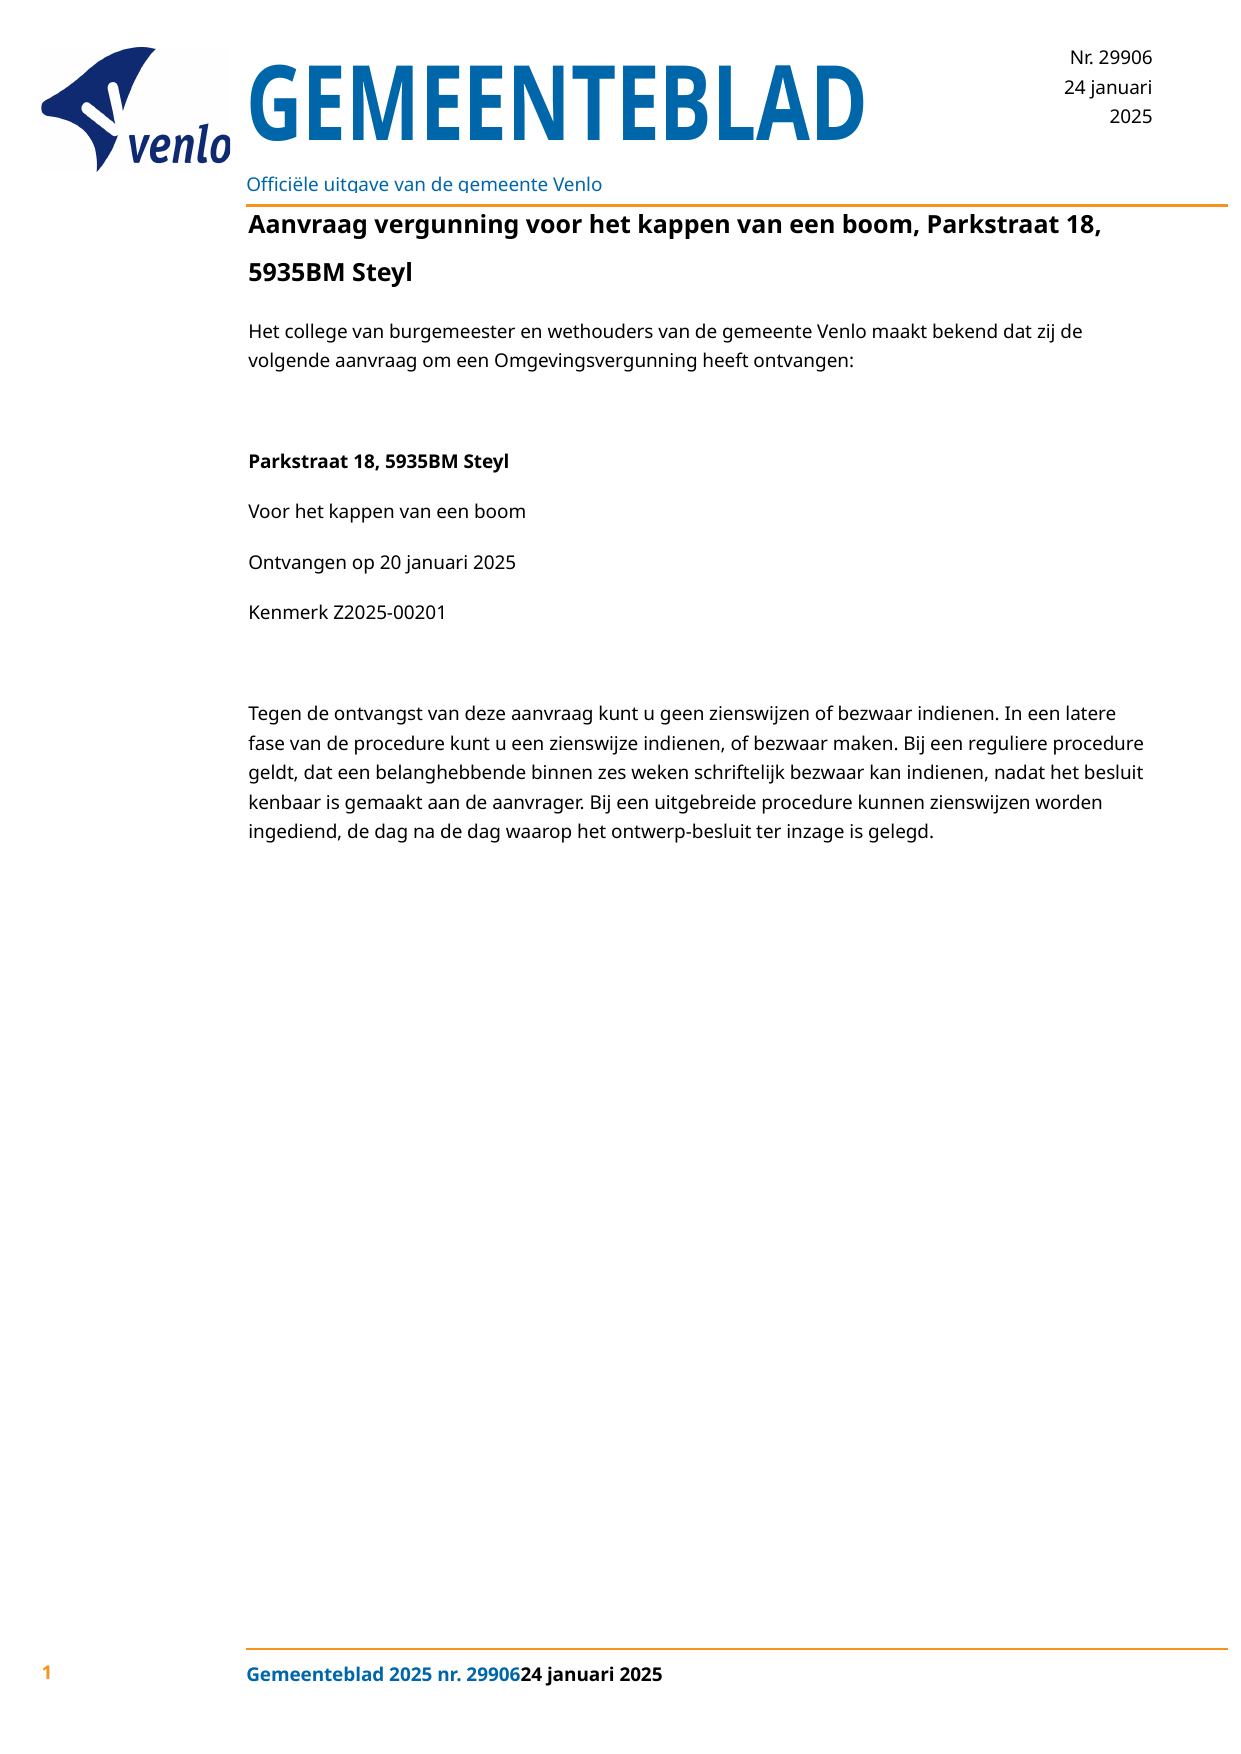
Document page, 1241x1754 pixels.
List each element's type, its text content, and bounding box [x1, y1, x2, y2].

text Parkstraat 18, 5935BM Steyl [248, 448, 1152, 474]
picture [41, 47, 231, 172]
text Aanvraag vergunning voor het kappen van een boom, Parkstraat 18, 5935BM Steyl [248, 207, 1152, 288]
text Ontvangen op 20 januari 2025 [248, 549, 1152, 575]
text Het college van burgemeester en wethouders van de gemeente Venlo maakt bekend dat zij de volgende aanvraag om een Omgevingsvergunning heeft ontvangen: [248, 318, 1152, 373]
text Kenmerk Z2025-00201 [248, 599, 1152, 625]
text Voor het kappen van een boom [248, 499, 1152, 524]
text Tegen de ontvangst van deze aanvraag kunt u geen zienswijzen of bezwaar indienen. In een latere fase van de procedure kunt u een zienswijze indienen, of bezwaar maken. Bij een reguliere procedure geldt, dat een belanghebbende binnen zes weken schriftelijk bezwaar kan indienen, nadat het besluit kenbaar is gemaakt aan de aanvrager. Bij een uitgebreide procedure kunnen zienswijzen worden ingediend, de dag na de dag waarop het ontwerp-besluit ter inzage is gelegd. [248, 700, 1152, 844]
